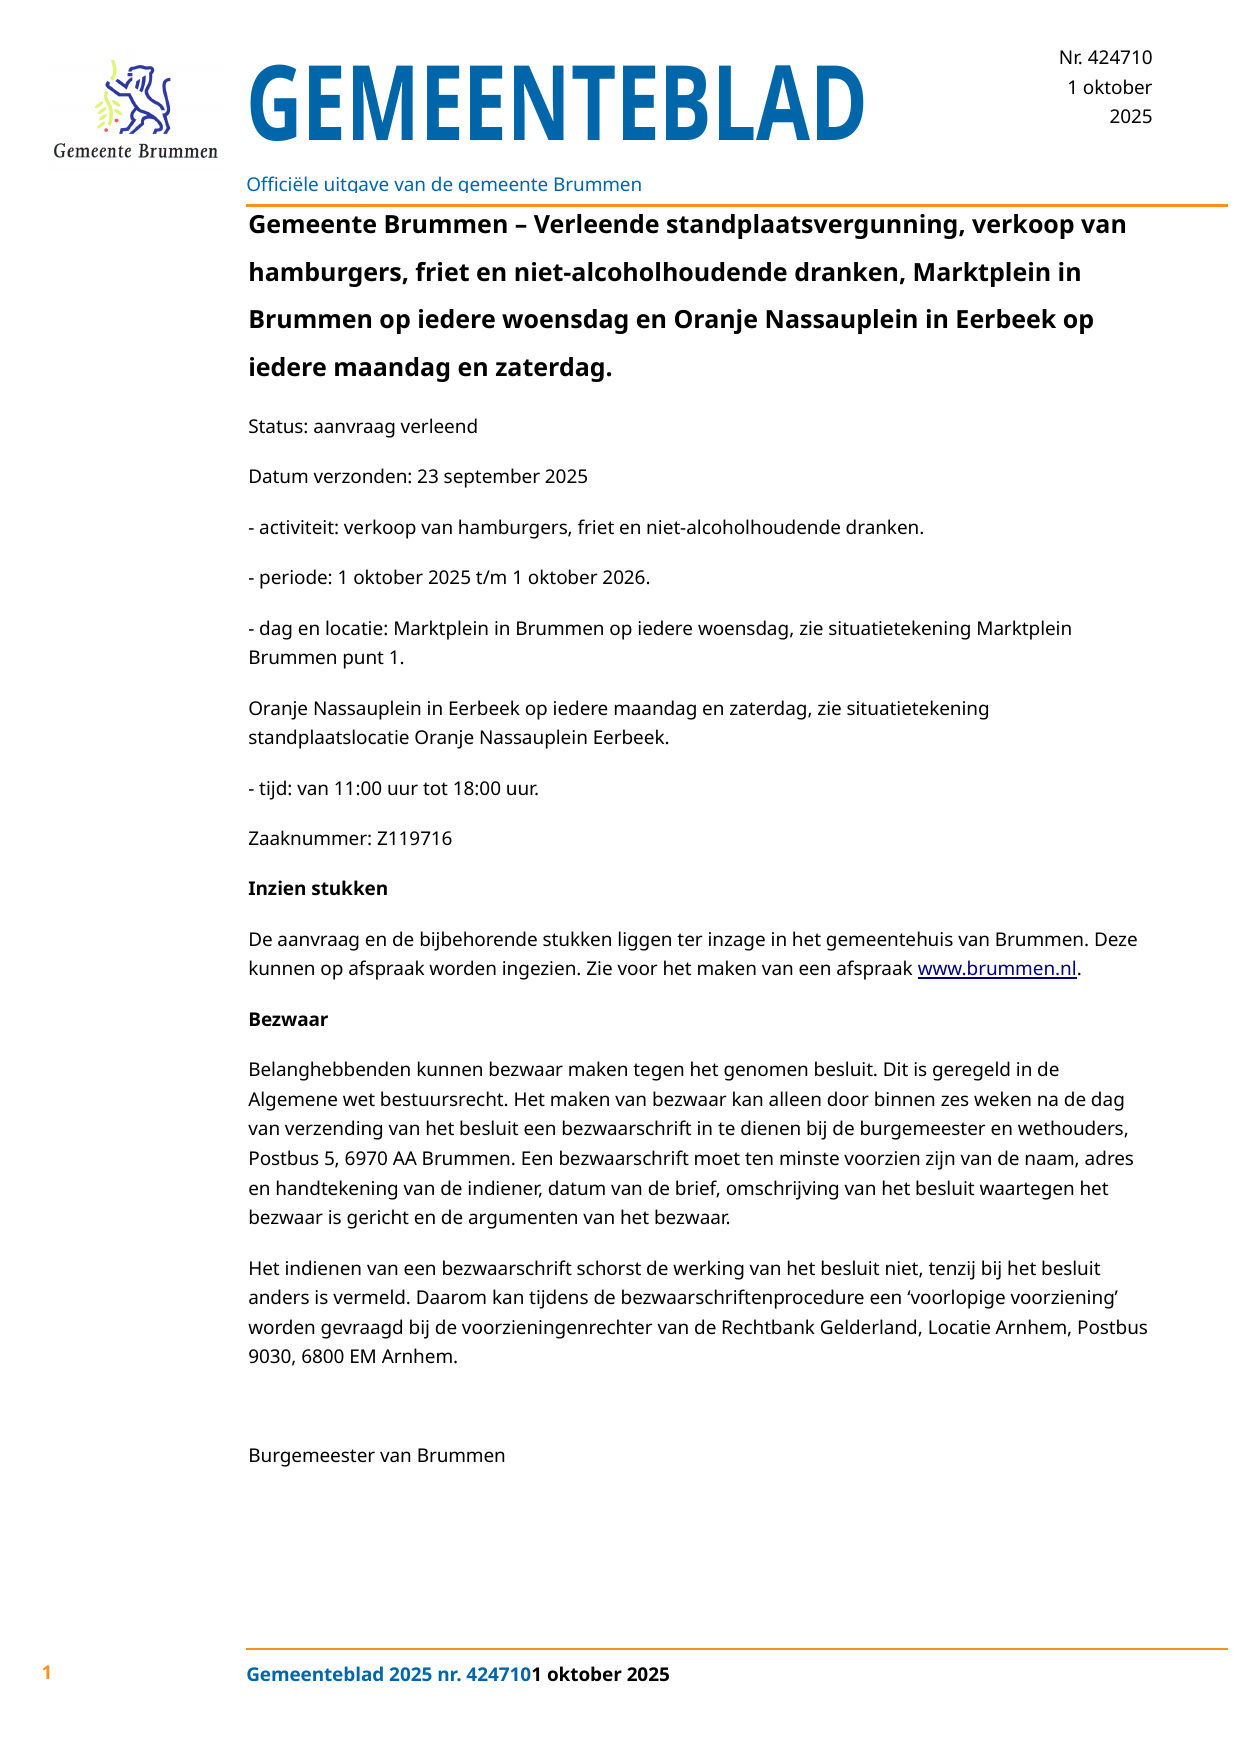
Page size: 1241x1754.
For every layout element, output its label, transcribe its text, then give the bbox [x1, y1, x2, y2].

text Inzien stukken [248, 876, 1152, 901]
text Datum verzonden: 23 september 2025 [248, 463, 1152, 489]
text - activiteit: verkoop van hamburgers, friet en niet-alcoholhoudende dranken. [248, 514, 1152, 540]
text Oranje Nassauplein in Eerbeek op iedere maandag en zaterdag, zie situatietekening standplaatslocatie Oranje Nassauplein Eerbeek. [248, 695, 1152, 750]
text - dag en locatie: Marktplein in Brummen op iedere woensdag, zie situatietekening Marktplein Brummen punt 1. [248, 615, 1152, 670]
text Gemeente Brummen – Verleende standplaatsvergunning, verkoop van hamburgers, friet en niet-alcoholhoudende dranken, Marktplein in Brummen op iedere woensdag en Oranje Nassauplein in Eerbeek op iedere maandag en zaterdag. [248, 207, 1152, 384]
picture [41, 47, 231, 172]
text Zaaknummer: Z119716 [248, 825, 1152, 851]
text - periode: 1 oktober 2025 t/m 1 oktober 2026. [248, 564, 1152, 590]
text Belanghebbenden kunnen bezwaar maken tegen het genomen besluit. Dit is geregeld in de Algemene wet bestuursrecht. Het maken van bezwaar kan alleen door binnen zes weken na de dag van verzending van het besluit een bezwaarschrift in te dienen bij de burgemeester en wethouders, Postbus 5, 6970 AA Brummen. Een bezwaarschrift moet ten minste voorzien zijn van de naam, adres en handtekening van de indiener, datum van de brief, omschrijving van het besluit waartegen het bezwaar is gericht en de argumenten van het bezwaar. [248, 1056, 1152, 1230]
text Het indienen van een bezwaarschrift schorst de werking van het besluit niet, tenzij bij het besluit anders is vermeld. Daarom kan tijdens de bezwaarschriftenprocedure een ‘voorlopige voorziening’ worden gevraagd bij de voorzieningenrechter van de Rechtbank Gelderland, Locatie Arnhem, Postbus 9030, 6800 EM Arnhem. [248, 1255, 1152, 1369]
text Bezwaar [248, 1006, 1152, 1032]
text - tijd: van 11:00 uur tot 18:00 uur. [248, 775, 1152, 801]
text Burgemeester van Brummen [248, 1442, 1152, 1467]
text Status: aanvraag verleend [248, 413, 1152, 439]
text De aanvraag en de bijbehorende stukken liggen ter inzage in het gemeentehuis van Brummen. Deze kunnen op afspraak worden ingezien. Zie voor het maken van een afspraak www.brummen.nl. [248, 926, 1152, 981]
